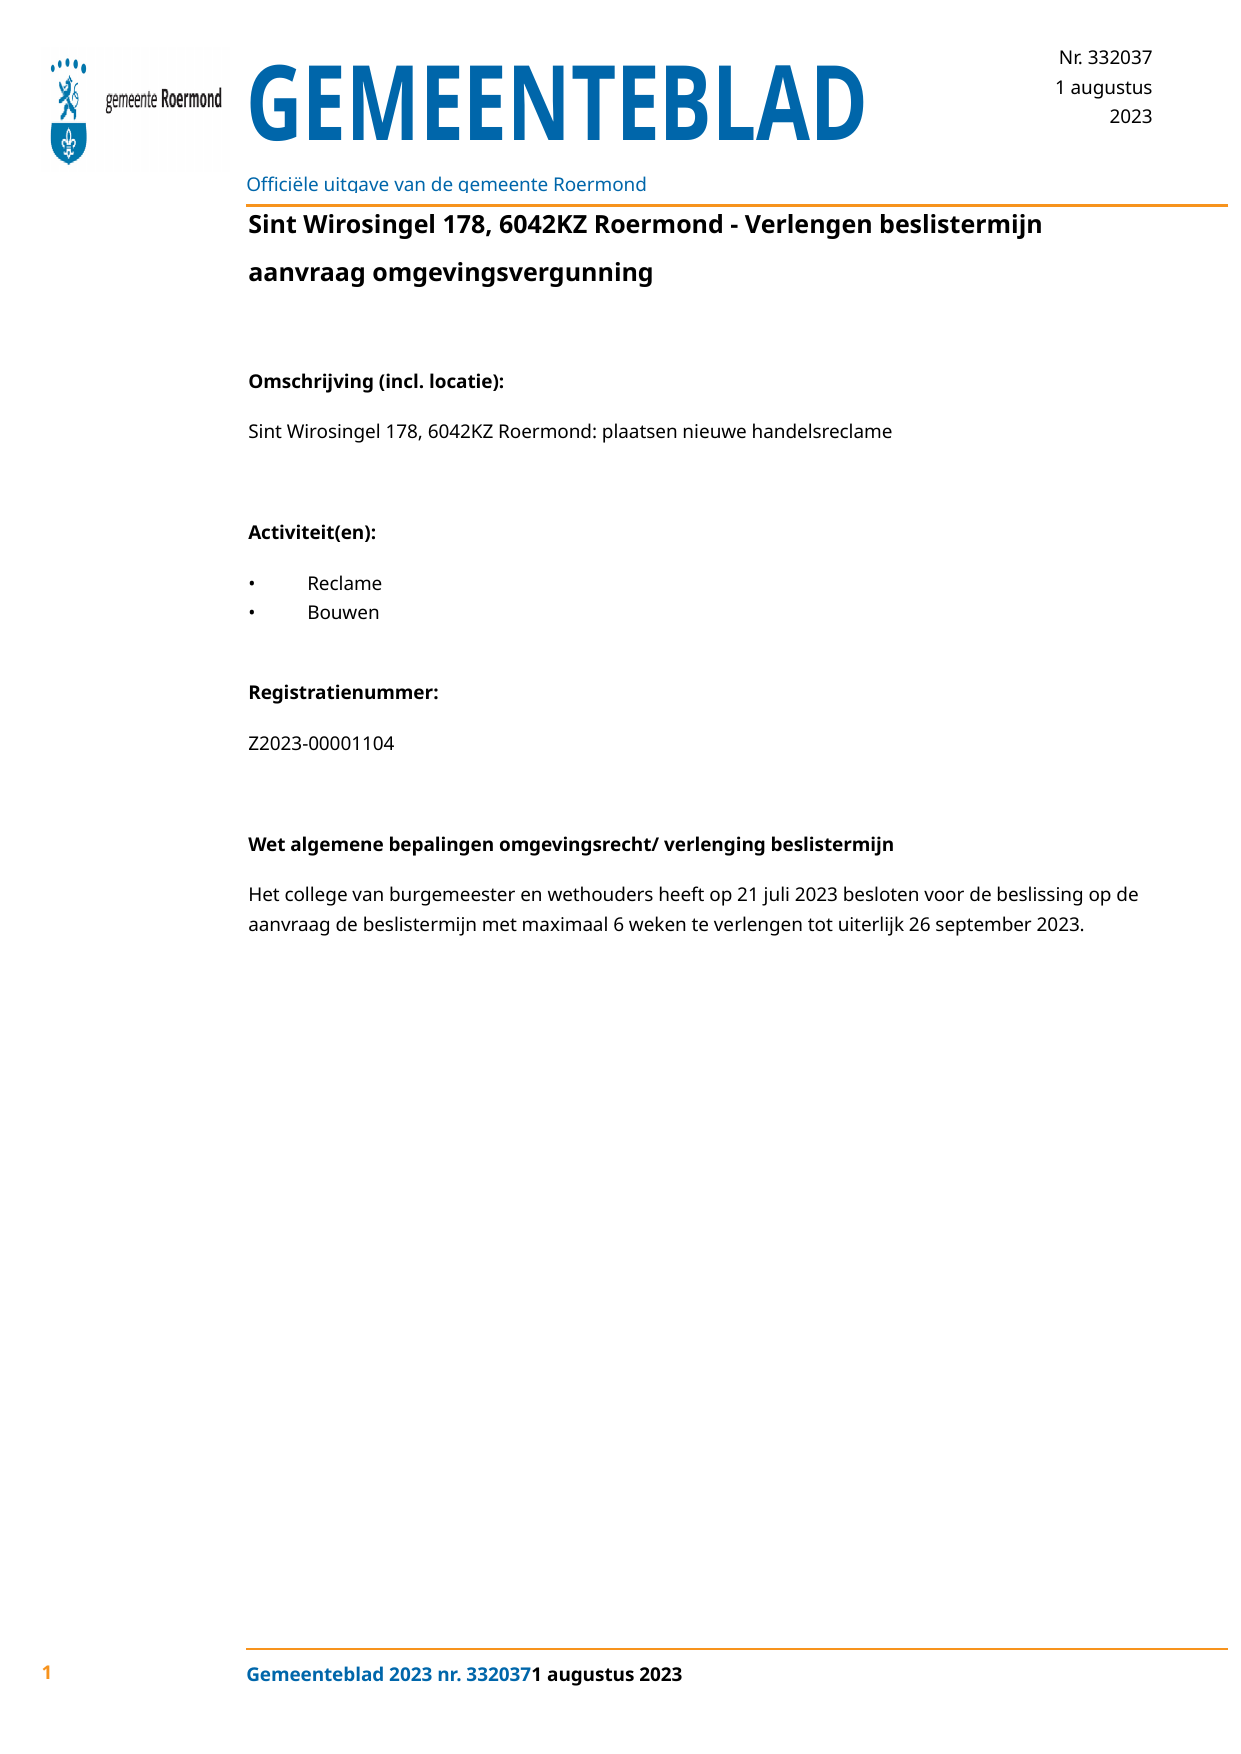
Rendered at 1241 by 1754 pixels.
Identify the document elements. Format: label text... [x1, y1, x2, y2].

text Wet algemene bepalingen omgevingsrecht/ verlenging beslistermijn [248, 831, 1152, 857]
text Sint Wirosingel 178, 6042KZ Roermond - Verlengen beslistermijn aanvraag omgevingsvergunning [248, 207, 1152, 288]
text Omschrijving (incl. locatie): [248, 368, 1152, 394]
text Activiteit(en): [248, 519, 1152, 545]
picture [41, 47, 231, 172]
list Reclame [248, 570, 1152, 596]
list Bouwen [248, 599, 1152, 625]
text Registratienummer: [248, 679, 1152, 705]
text Z2023-00001104 [248, 730, 1152, 756]
text Het college van burgemeester en wethouders heeft op 21 juli 2023 besloten voor de beslissing op de aanvraag de beslistermijn met maximaal 6 weken te verlengen tot uiterlijk 26 september 2023. [248, 881, 1152, 937]
text Sint Wirosingel 178, 6042KZ Roermond: plaatsen nieuwe handelsreclame [248, 419, 1152, 444]
